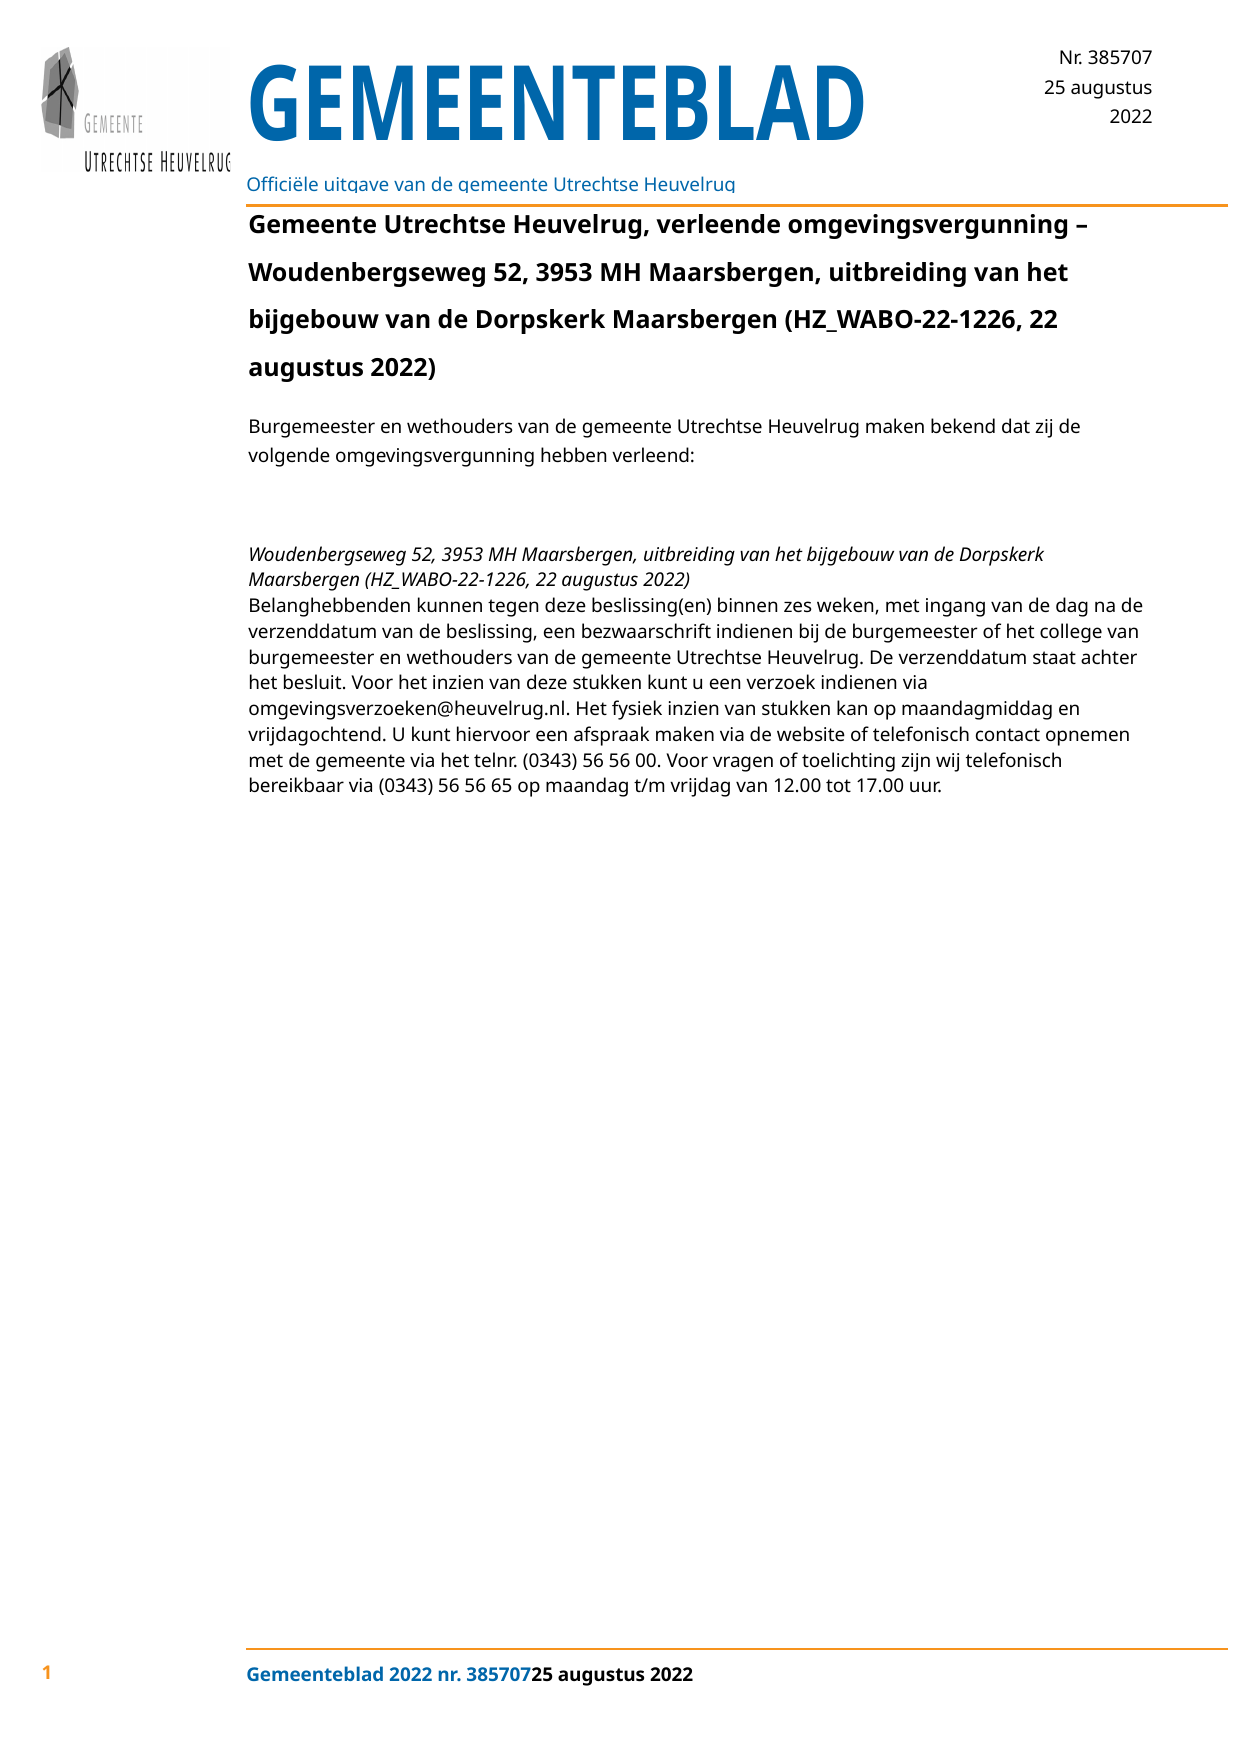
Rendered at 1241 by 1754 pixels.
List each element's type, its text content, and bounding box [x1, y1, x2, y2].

picture [41, 47, 231, 172]
text Belanghebbenden kunnen tegen deze beslissing(en) binnen zes weken, met ingang van de dag na de verzenddatum van de beslissing, een bezwaarschrift indienen bij de burgemeester of het college van burgemeester en wethouders van de gemeente Utrechtse Heuvelrug. De verzenddatum staat achter het besluit. Voor het inzien van deze stukken kunt u een verzoek indienen via omgevingsverzoeken@heuvelrug.nl. Het fysiek inzien van stukken kan op maandagmiddag en vrijdagochtend. U kunt hiervoor een afspraak maken via de website of telefonisch contact opnemen met de gemeente via het telnr. (0343) 56 56 00. Voor vragen of toelichting zijn wij telefonisch bereikbaar via (0343) 56 56 65 op maandag t/m vrijdag van 12.00 tot 17.00 uur. [248, 592, 1152, 798]
text Woudenbergseweg 52, 3953 MH Maarsbergen, uitbreiding van het bijgebouw van de Dorpskerk Maarsbergen (HZ_WABO-22-1226, 22 augustus 2022) [248, 541, 1152, 592]
text Burgemeester en wethouders van de gemeente Utrechtse Heuvelrug maken bekend dat zij de volgende omgevingsvergunning hebben verleend: [248, 413, 1152, 468]
text Gemeente Utrechtse Heuvelrug, verleende omgevingsvergunning – Woudenbergseweg 52, 3953 MH Maarsbergen, uitbreiding van het bijgebouw van de Dorpskerk Maarsbergen (HZ_WABO-22-1226, 22 augustus 2022) [248, 207, 1152, 384]
